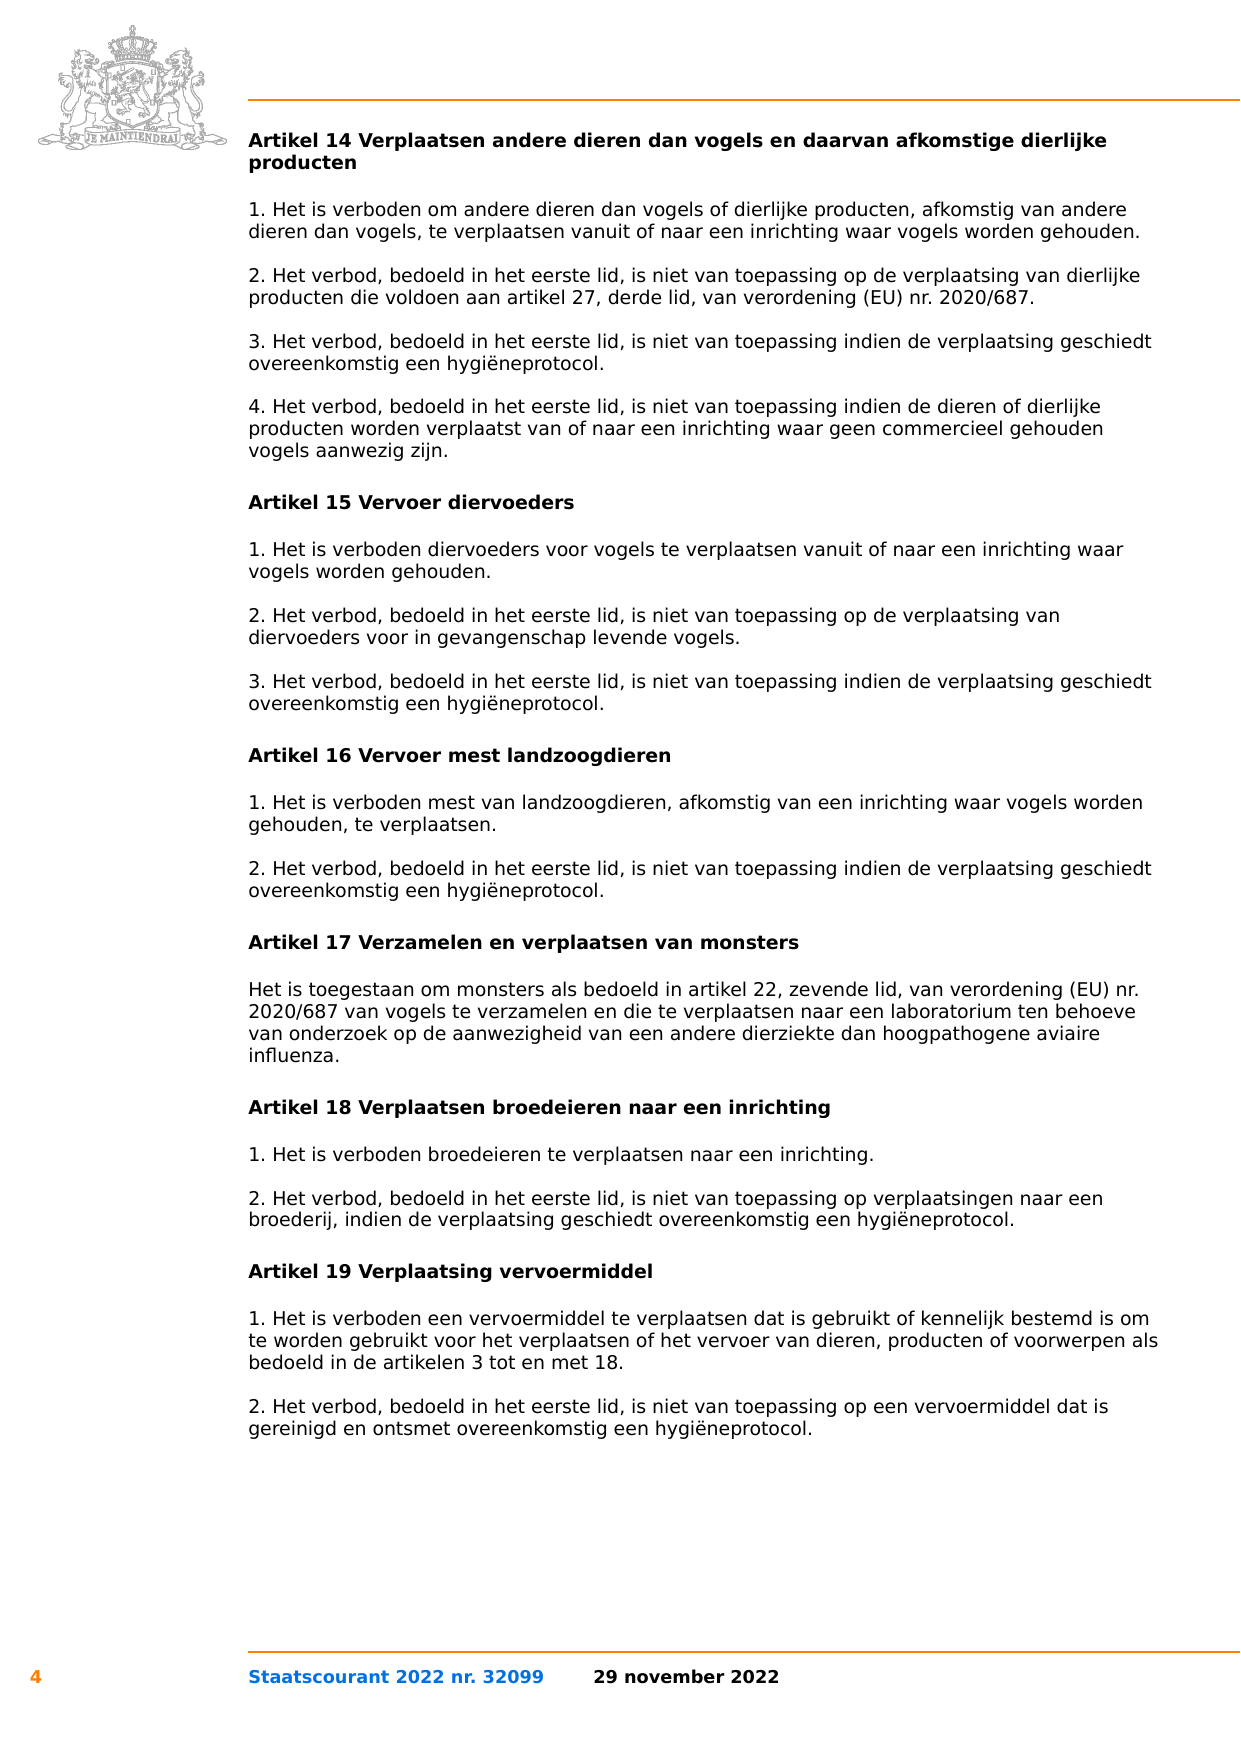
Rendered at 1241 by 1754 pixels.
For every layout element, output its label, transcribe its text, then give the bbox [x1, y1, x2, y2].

text 1. Het is verboden broedeieren te verplaatsen naar een inrichting. [248, 1143, 1163, 1166]
subtitle Artikel 17 Verzamelen en verplaatsen van monsters [248, 932, 1163, 954]
subtitle Artikel 15 Vervoer diervoeders [248, 492, 1163, 514]
text 3. Het verbod, bedoeld in het eerste lid, is niet van toepassing indien de verplaatsing geschiedt overeenkomstig een hygiëneprotocol. [248, 671, 1163, 715]
text 3. Het verbod, bedoeld in het eerste lid, is niet van toepassing indien de verplaatsing geschiedt overeenkomstig een hygiëneprotocol. [248, 331, 1163, 374]
text Het is toegestaan om monsters als bedoeld in artikel 22, zevende lid, van verordening (EU) nr. 2020/687 van vogels te verzamelen en die te verplaatsen naar een laboratorium ten behoeve van onderzoek op de aanwezigheid van een andere dierziekte dan hoogpathogene aviaire influenza. [248, 979, 1163, 1067]
subtitle Artikel 14 Verplaatsen andere dieren dan vogels en daarvan afkomstige dierlijke producten [248, 130, 1163, 174]
text 1. Het is verboden een vervoermiddel te verplaatsen dat is gebruikt of kennelijk bestemd is om te worden gebruikt voor het verplaatsen of het vervoer van dieren, producten of voorwerpen als bedoeld in de artikelen 3 tot en met 18. [248, 1308, 1163, 1374]
subtitle Artikel 19 Verplaatsing vervoermiddel [248, 1261, 1163, 1283]
text 2. Het verbod, bedoeld in het eerste lid, is niet van toepassing op de verplaatsing van diervoeders voor in gevangenschap levende vogels. [248, 605, 1163, 649]
text 4. Het verbod, bedoeld in het eerste lid, is niet van toepassing indien de dieren of dierlijke producten worden verplaatst van of naar een inrichting waar geen commercieel gehouden vogels aanwezig zijn. [248, 396, 1163, 462]
subtitle Artikel 16 Vervoer mest landzoogdieren [248, 745, 1163, 767]
text 1. Het is verboden diervoeders voor vogels te verplaatsen vanuit of naar een inrichting waar vogels worden gehouden. [248, 539, 1163, 583]
text 1. Het is verboden om andere dieren dan vogels of dierlijke producten, afkomstig van andere dieren dan vogels, te verplaatsen vanuit of naar een inrichting waar vogels worden gehouden. [248, 199, 1163, 243]
text 2. Het verbod, bedoeld in het eerste lid, is niet van toepassing op verplaatsingen naar een broederij, indien de verplaatsing geschiedt overeenkomstig een hygiëneprotocol. [248, 1187, 1163, 1231]
text 1. Het is verboden mest van landzoogdieren, afkomstig van een inrichting waar vogels worden gehouden, te verplaatsen. [248, 792, 1163, 836]
text 2. Het verbod, bedoeld in het eerste lid, is niet van toepassing indien de verplaatsing geschiedt overeenkomstig een hygiëneprotocol. [248, 858, 1163, 902]
subtitle Artikel 18 Verplaatsen broedeieren naar een inrichting [248, 1097, 1163, 1118]
text 2. Het verbod, bedoeld in het eerste lid, is niet van toepassing op de verplaatsing van dierlijke producten die voldoen aan artikel 27, derde lid, van verordening (EU) nr. 2020/687. [248, 265, 1163, 309]
text 2. Het verbod, bedoeld in het eerste lid, is niet van toepassing op een vervoermiddel dat is gereinigd en ontsmet overeenkomstig een hygiëneprotocol. [248, 1396, 1163, 1440]
picture [38, 25, 227, 150]
